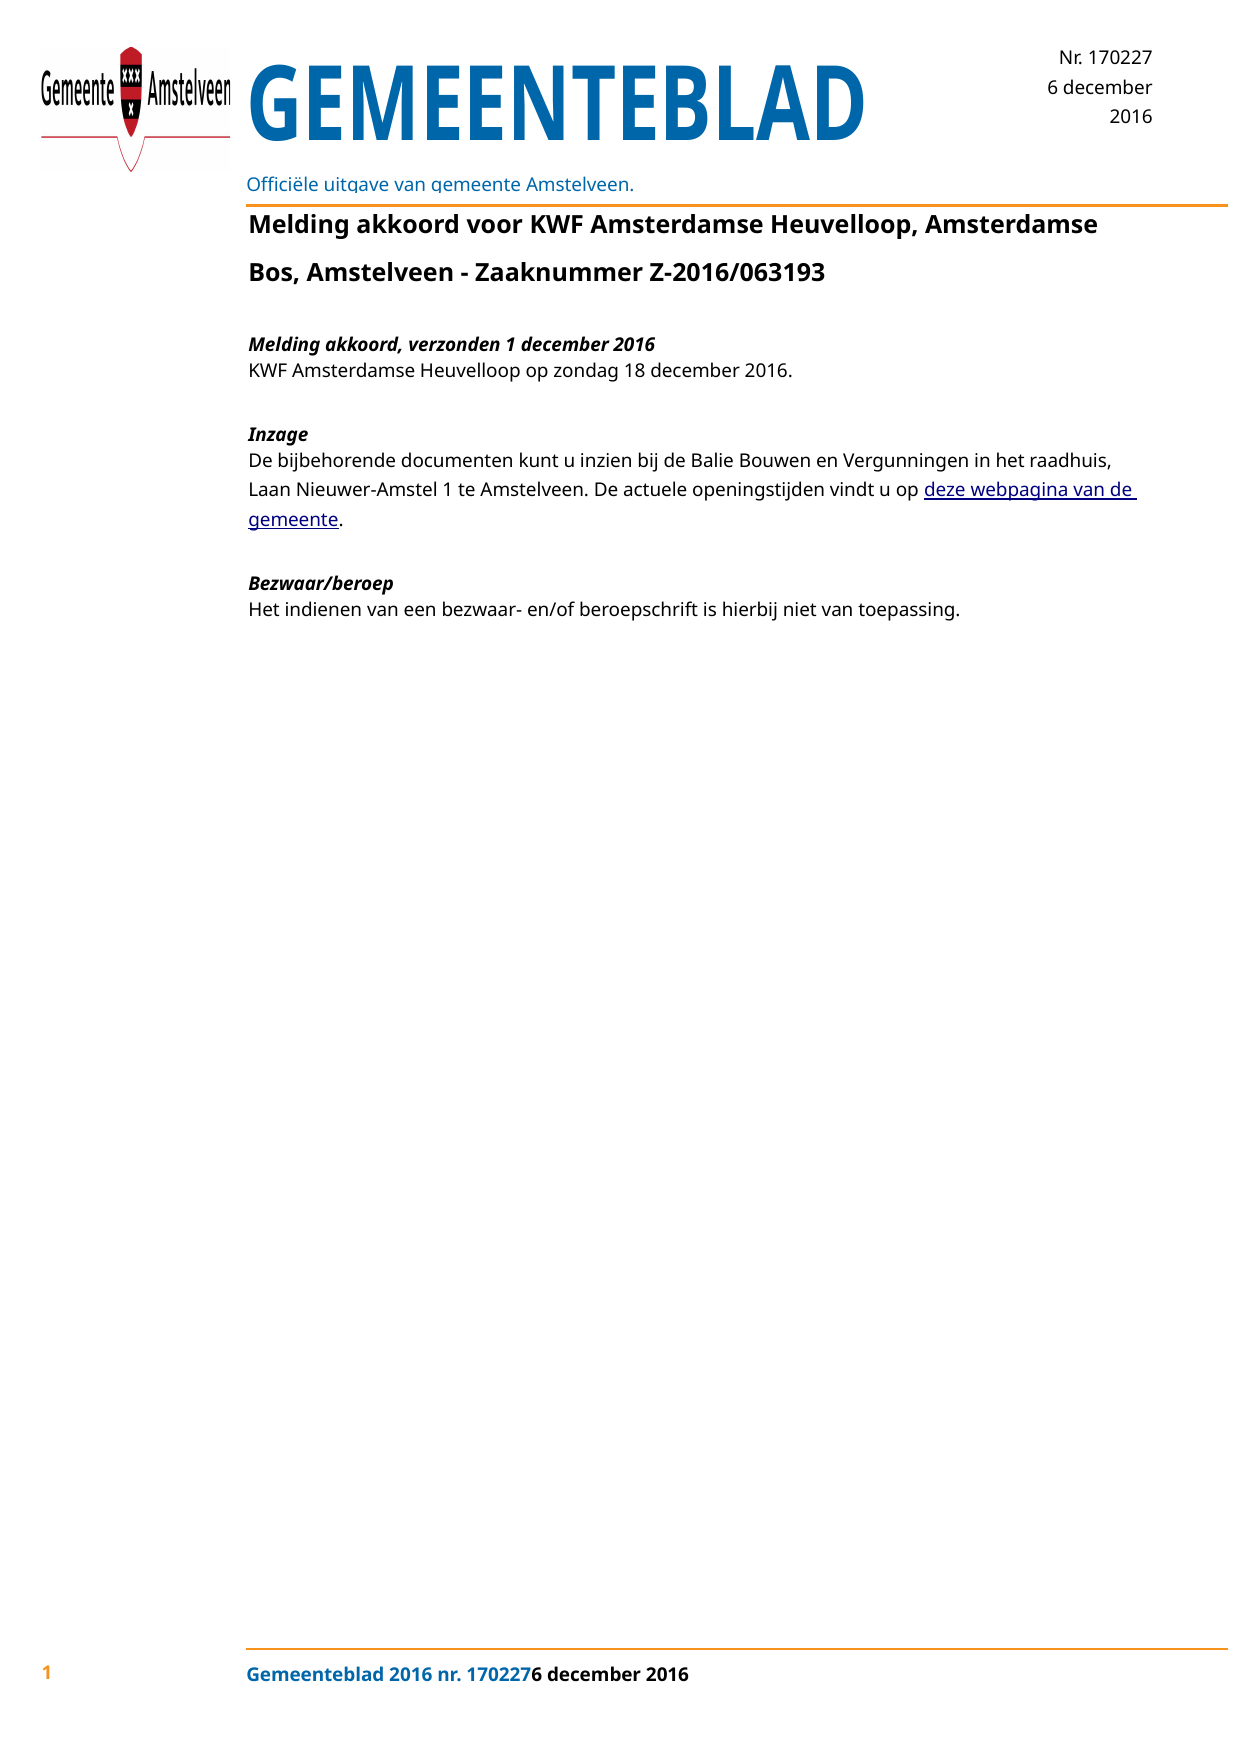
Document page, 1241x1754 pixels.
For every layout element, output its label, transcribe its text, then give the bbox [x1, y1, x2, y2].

text Melding akkoord, verzonden 1 december 2016 [248, 331, 1152, 357]
text Bezwaar/beroep [248, 570, 1152, 596]
text Het indienen van een bezwaar- en/of beroepschrift is hierbij niet van toepassing. [248, 596, 1152, 621]
text De bijbehorende documenten kunt u inzien bij de Balie Bouwen en Vergunningen in het raadhuis, Laan Nieuwer-Amstel 1 te Amstelveen. De actuele openingstijden vindt u op deze webpagina van de gemeente. [248, 447, 1152, 532]
text Melding akkoord voor KWF Amsterdamse Heuvelloop, Amsterdamse Bos, Amstelveen - Zaaknummer Z-2016/063193 [248, 207, 1152, 288]
picture [41, 47, 231, 172]
text KWF Amsterdamse Heuvelloop op zondag 18 december 2016. [248, 357, 1152, 383]
text Inzage [248, 421, 1152, 447]
